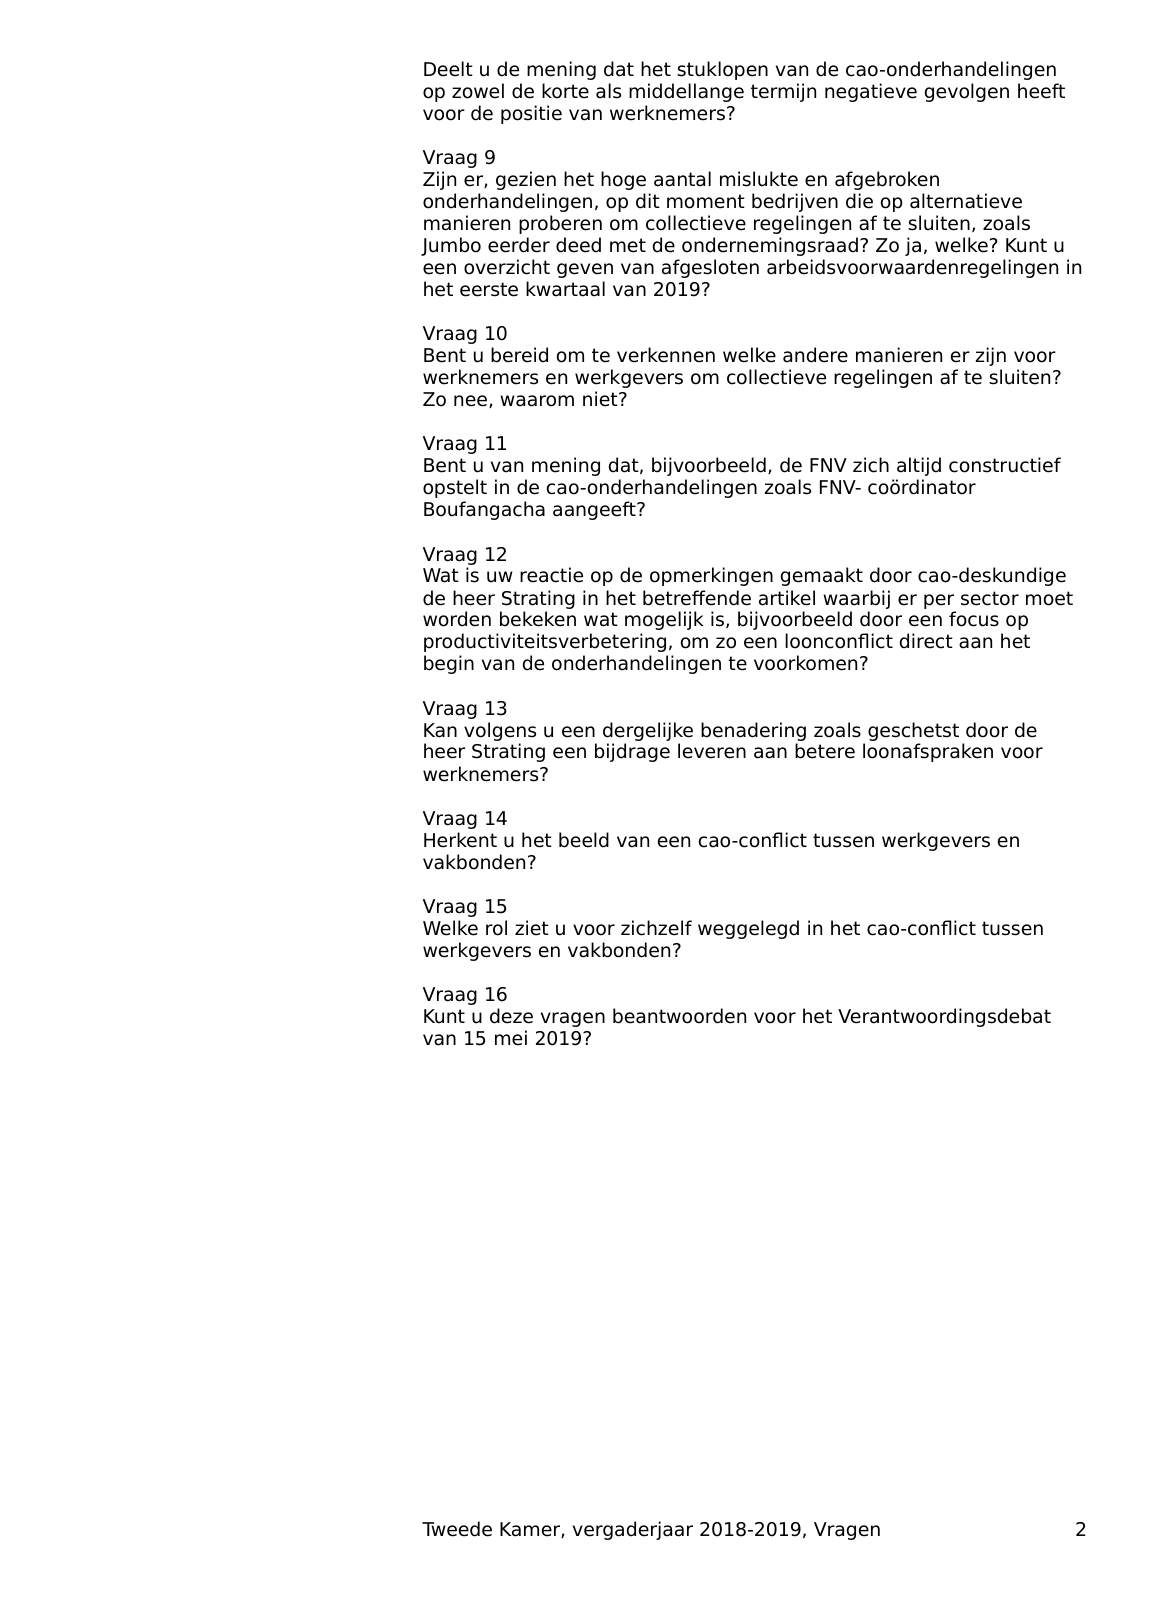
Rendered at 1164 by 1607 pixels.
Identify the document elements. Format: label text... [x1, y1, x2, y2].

text Bent u van mening dat, bijvoorbeeld, de FNV zich altijd constructief opstelt in de cao-onderhandelingen zoals FNV- coördinator Boufangacha aangeeft? [422, 455, 1087, 521]
text Bent u bereid om te verkennen welke andere manieren er zijn voor werknemers en werkgevers om collectieve regelingen af te sluiten? Zo nee, waarom niet? [422, 345, 1087, 411]
text Deelt u de mening dat het stuklopen van de cao-onderhandelingen op zowel de korte als middellange termijn negatieve gevolgen heeft voor de positie van werknemers? [422, 59, 1087, 125]
text Vraag 13 [422, 697, 1087, 719]
text Kan volgens u een dergelijke benadering zoals geschetst door de heer Strating een bijdrage leveren aan betere loonafspraken voor werknemers? [422, 719, 1087, 785]
text Herkent u het beeld van een cao-conflict tussen werkgevers en vakbonden? [422, 829, 1087, 873]
text Vraag 11 [422, 433, 1087, 455]
text Vraag 12 [422, 543, 1087, 565]
text Vraag 10 [422, 323, 1087, 345]
text Welke rol ziet u voor zichzelf weggelegd in het cao-conflict tussen werkgevers en vakbonden? [422, 918, 1087, 962]
text Vraag 9 [422, 147, 1087, 169]
text Vraag 15 [422, 896, 1087, 918]
text Vraag 16 [422, 984, 1087, 1006]
text Wat is uw reactie op de opmerkingen gemaakt door cao-deskundige de heer Strating in het betreffende artikel waarbij er per sector moet worden bekeken wat mogelijk is, bijvoorbeeld door een focus op productiviteitsverbetering, om zo een loonconflict direct aan het begin van de onderhandelingen te voorkomen? [422, 565, 1087, 675]
text Kunt u deze vragen beantwoorden voor het Verantwoordingsdebat van 15 mei 2019? [422, 1006, 1087, 1050]
text Vraag 14 [422, 808, 1087, 829]
text Zijn er, gezien het hoge aantal mislukte en afgebroken onderhandelingen, op dit moment bedrijven die op alternatieve manieren proberen om collectieve regelingen af te sluiten, zoals Jumbo eerder deed met de ondernemingsraad? Zo ja, welke? Kunt u een overzicht geven van afgesloten arbeidsvoorwaardenregelingen in het eerste kwartaal van 2019? [422, 169, 1087, 301]
